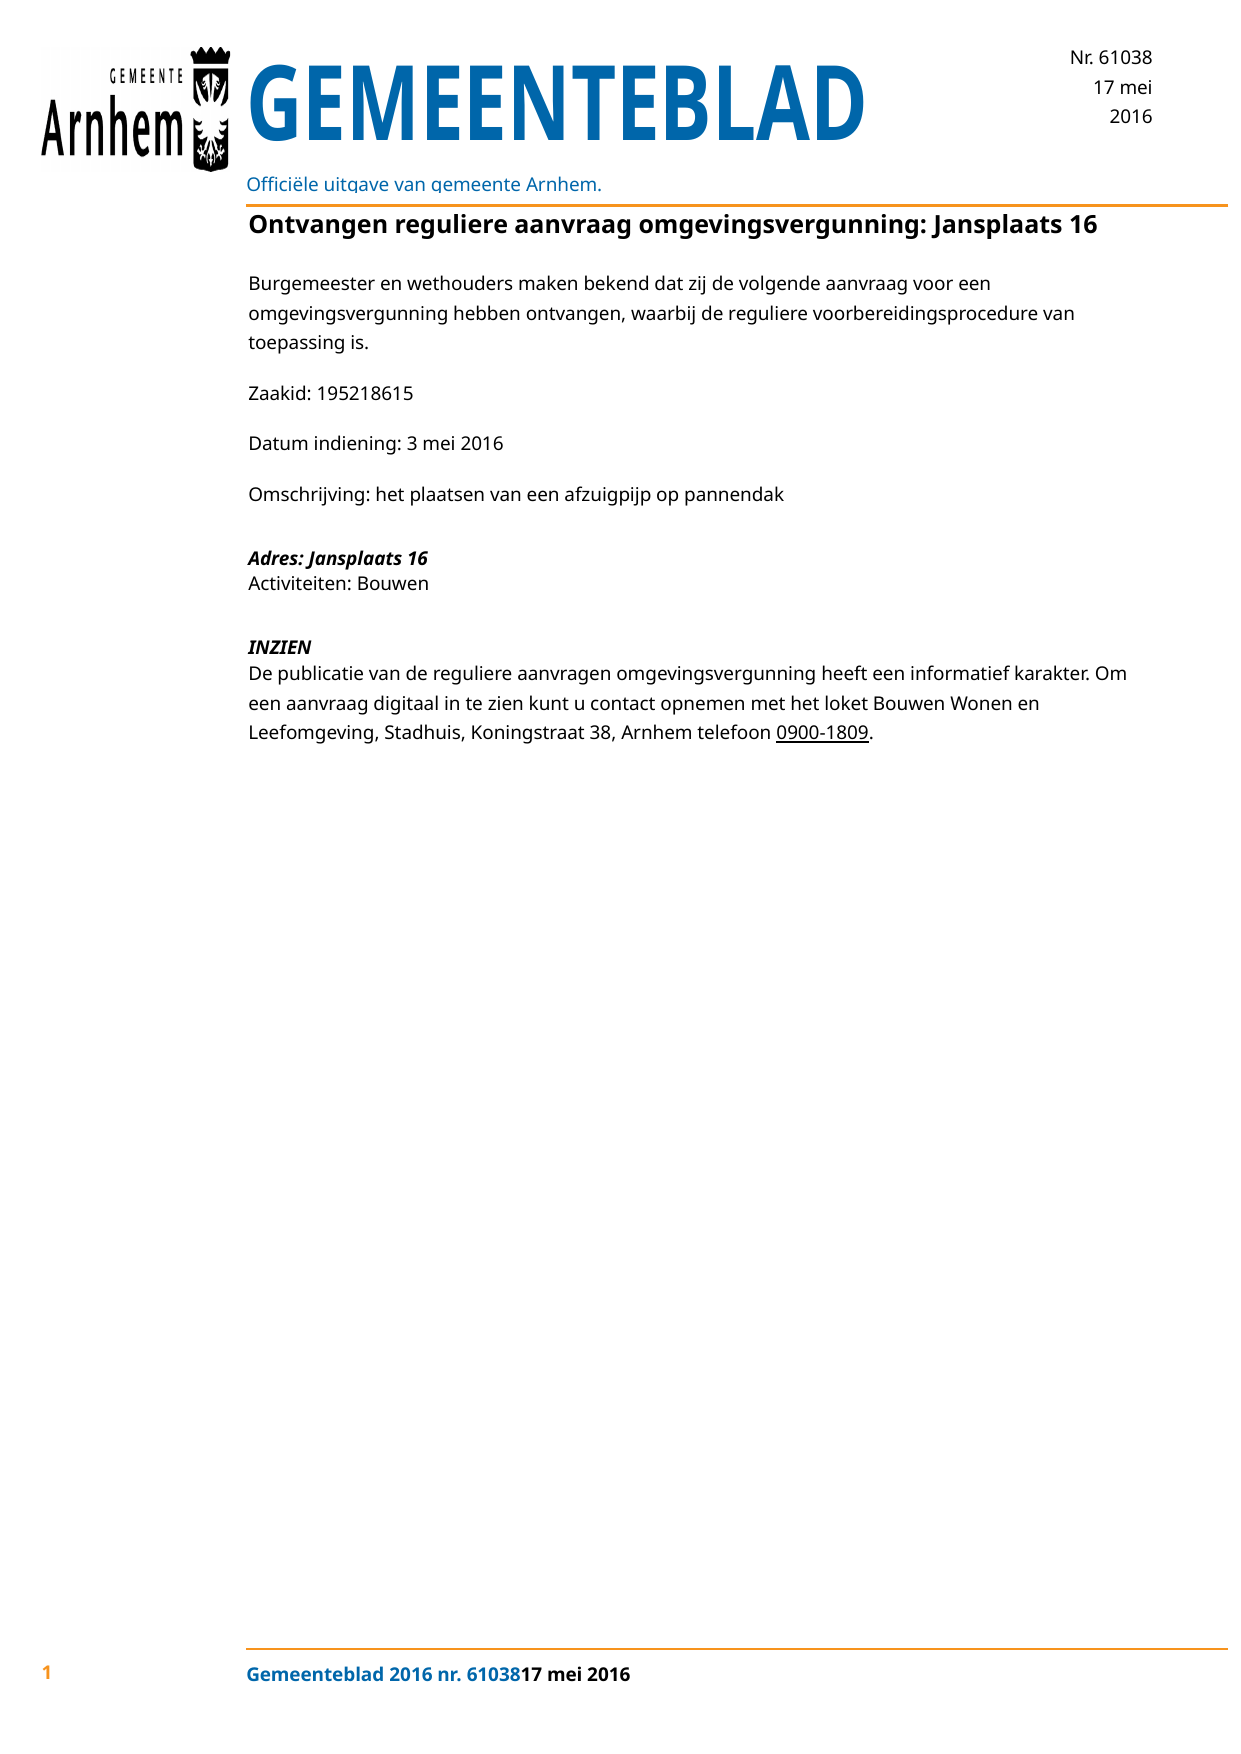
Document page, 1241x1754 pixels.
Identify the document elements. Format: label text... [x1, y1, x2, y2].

text De publicatie van de reguliere aanvragen omgevingsvergunning heeft een informatief karakter. Om een aanvraag digitaal in te zien kunt u contact opnemen met het loket Bouwen Wonen en Leefomgeving, Stadhuis, Koningstraat 38, Arnhem telefoon 0900-1809. [248, 660, 1152, 745]
text Burgemeester en wethouders maken bekend dat zij de volgende aanvraag voor een omgevingsvergunning hebben ontvangen, waarbij de reguliere voorbereidingsprocedure van toepassing is. [248, 270, 1152, 355]
text Activiteiten: Bouwen [248, 570, 1152, 596]
text Ontvangen reguliere aanvraag omgevingsvergunning: Jansplaats 16 [248, 207, 1152, 241]
text Zaakid: 195218615 [248, 380, 1152, 406]
text Datum indiening: 3 mei 2016 [248, 430, 1152, 456]
picture [41, 47, 231, 172]
text INZIEN [248, 634, 1152, 660]
text Adres: Jansplaats 16 [248, 545, 1152, 570]
text Omschrijving: het plaatsen van een afzuigpijp op pannendak [248, 481, 1152, 506]
